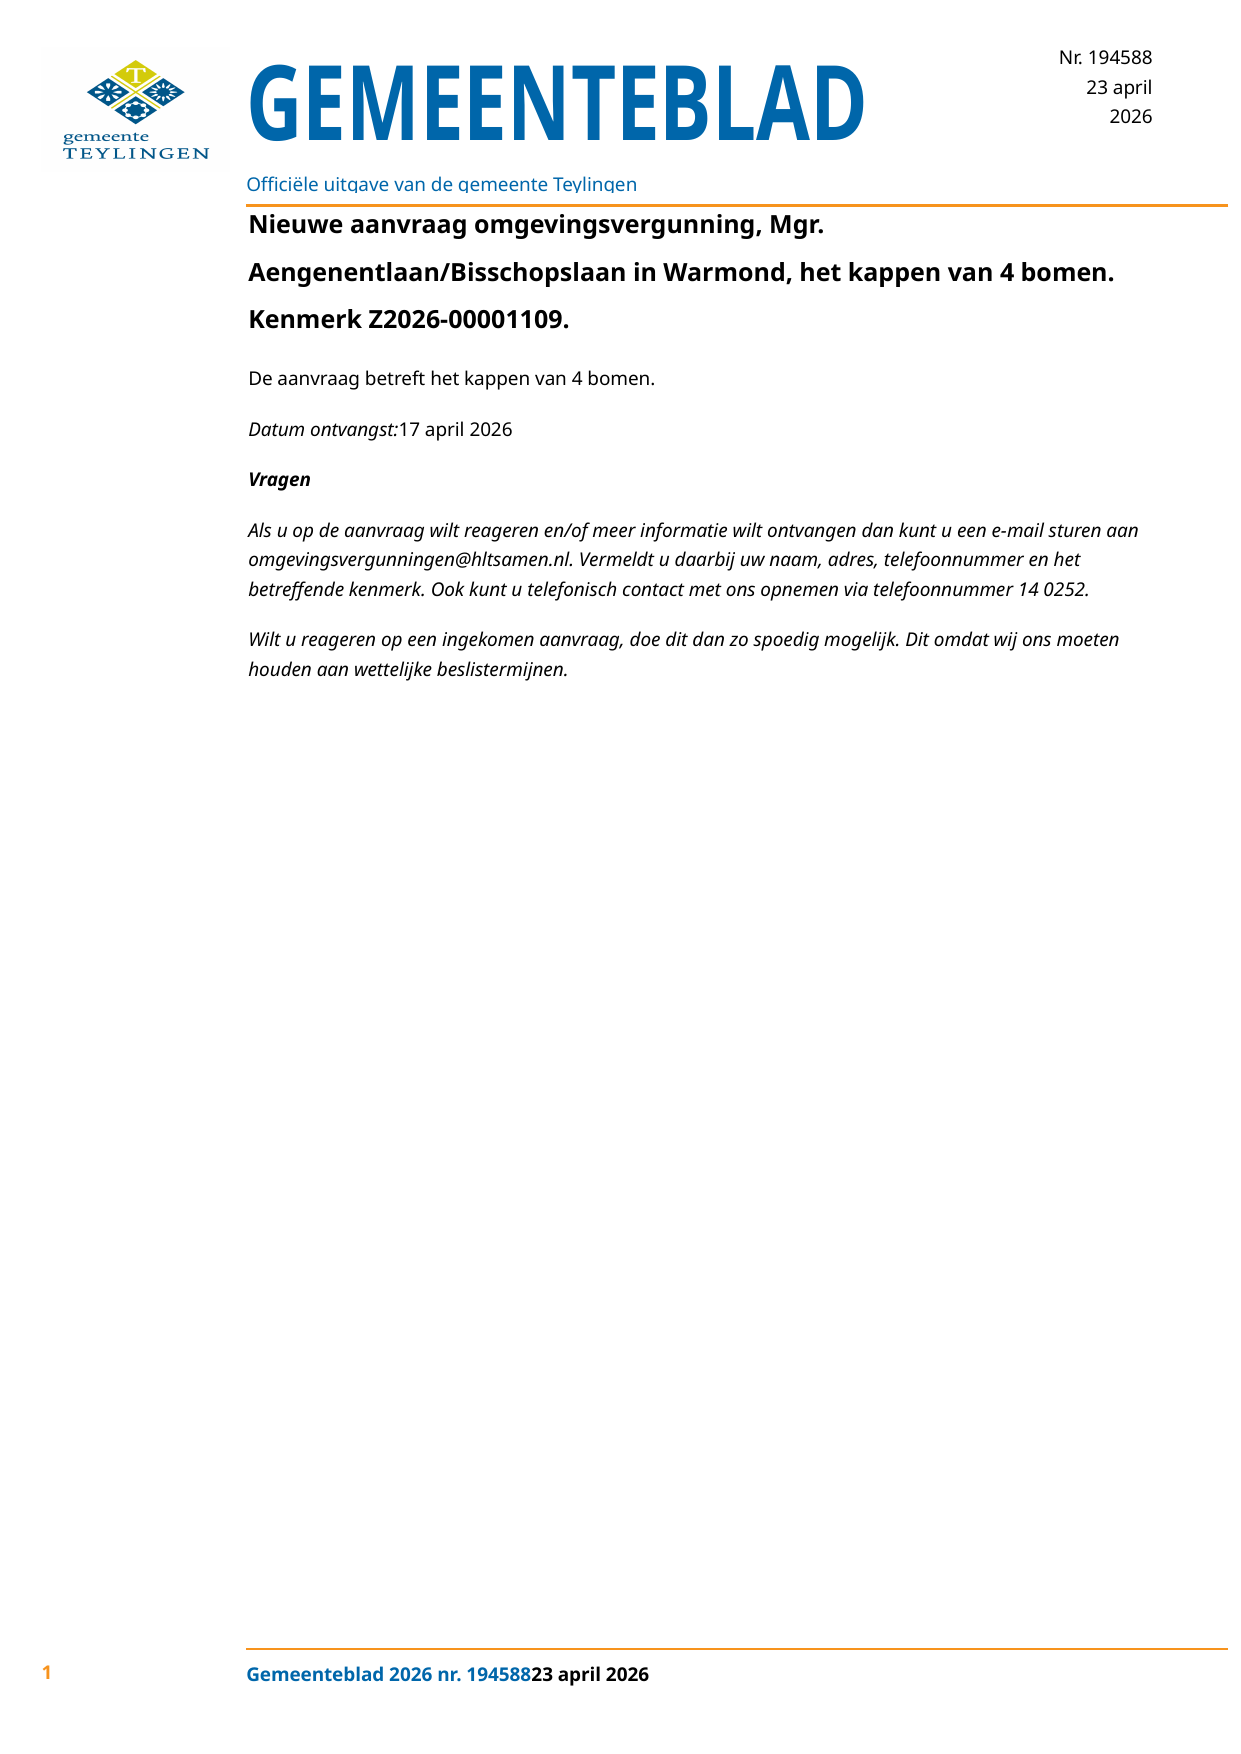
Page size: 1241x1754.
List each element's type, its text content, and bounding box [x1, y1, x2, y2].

text Vragen [248, 466, 1152, 492]
text Wilt u reageren op een ingekomen aanvraag, doe dit dan zo spoedig mogelijk. Dit omdat wij ons moeten houden aan wettelijke beslistermijnen. [248, 626, 1152, 682]
text Als u op de aanvraag wilt reageren en/of meer informatie wilt ontvangen dan kunt u een e-mail sturen aan omgevingsvergunningen@hltsamen.nl. Vermeldt u daarbij uw naam, adres, telefoonnummer en het betreffende kenmerk. Ook kunt u telefonisch contact met ons opnemen via telefoonnummer 14 0252. [248, 517, 1152, 602]
text Datum ontvangst:17 april 2026 [248, 416, 1152, 442]
picture [41, 47, 231, 172]
text De aanvraag betreft het kappen van 4 bomen. [248, 366, 1152, 391]
text Nieuwe aanvraag omgevingsvergunning, Mgr. Aengenentlaan/Bisschopslaan in Warmond, het kappen van 4 bomen. Kenmerk Z2026-00001109. [248, 207, 1152, 336]
